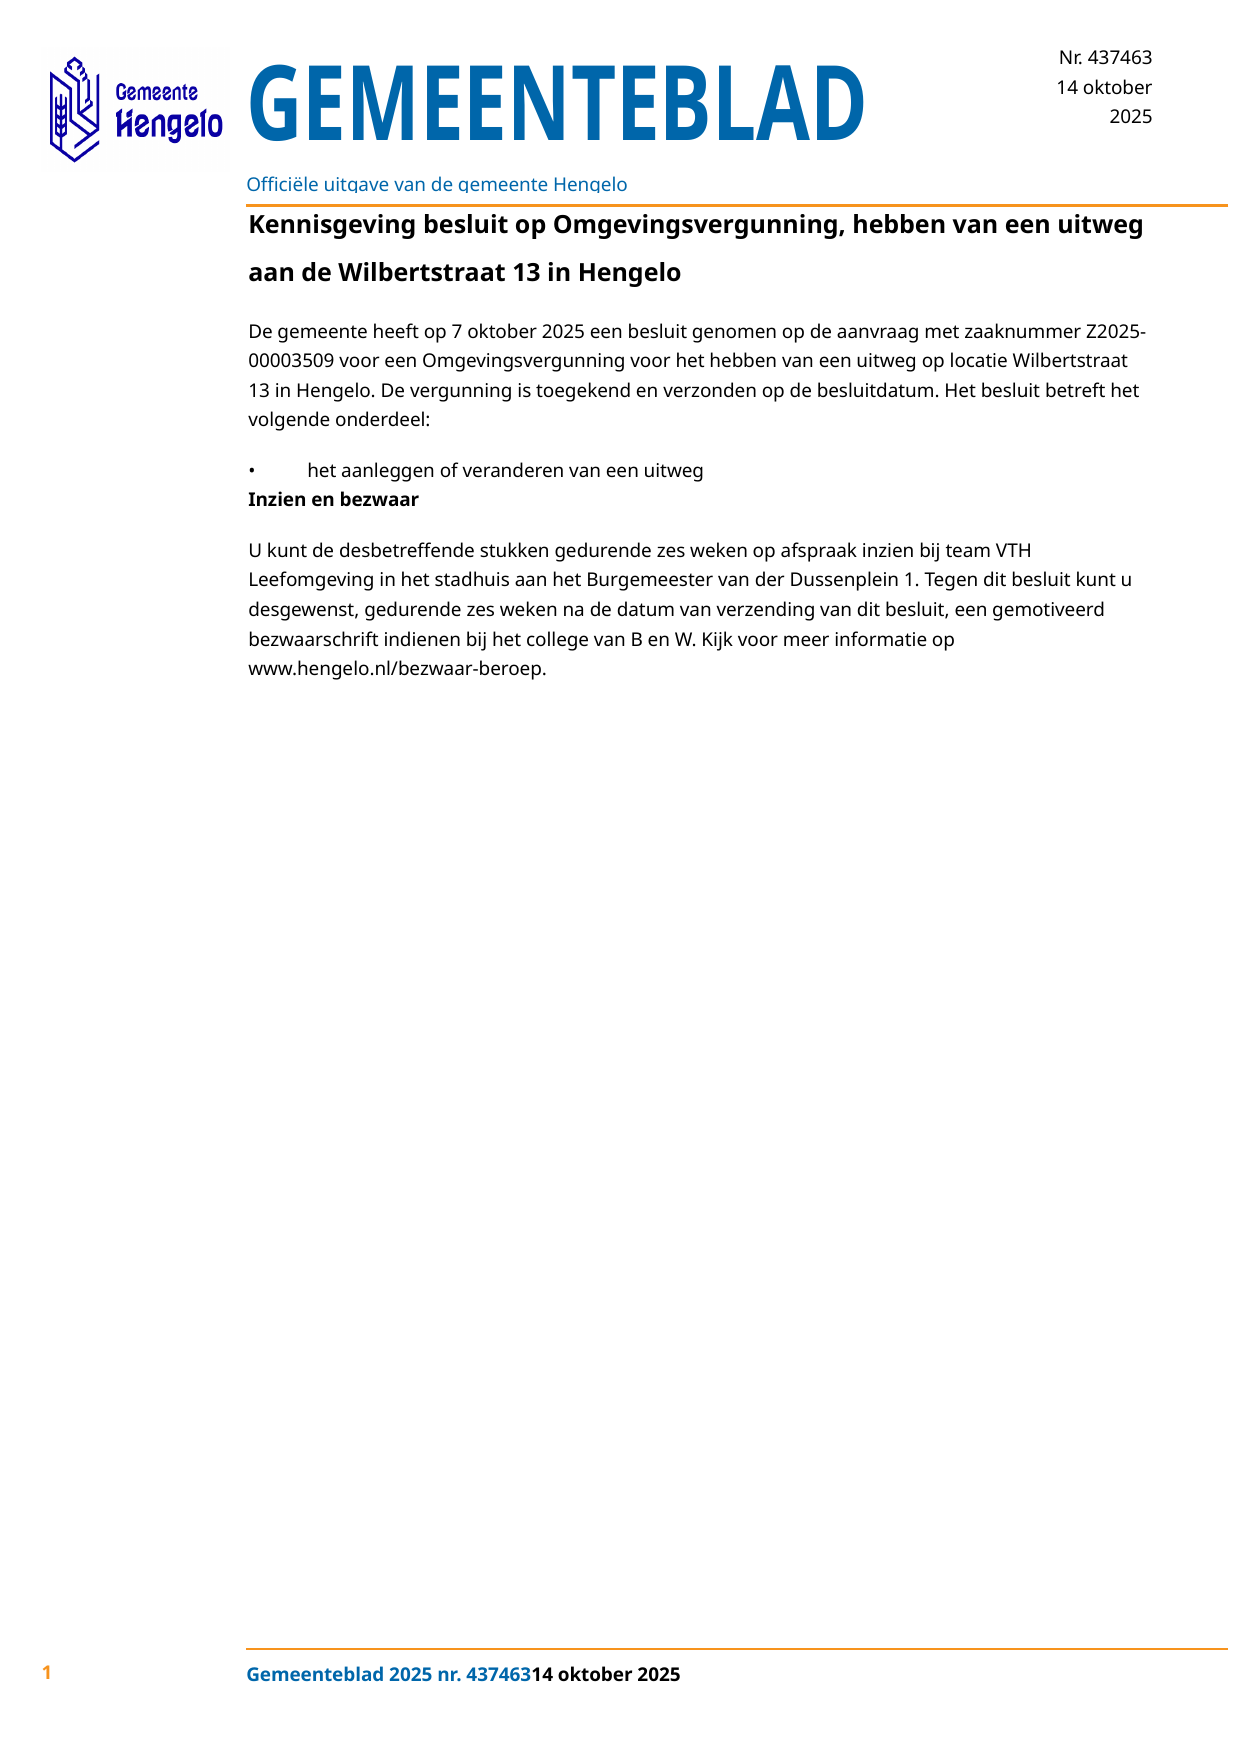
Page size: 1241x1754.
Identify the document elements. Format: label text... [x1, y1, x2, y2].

text Inzien en bezwaar [248, 487, 1152, 512]
text Kennisgeving besluit op Omgevingsvergunning, hebben van een uitweg aan de Wilbertstraat 13 in Hengelo [248, 207, 1152, 288]
text U kunt de desbetreffende stukken gedurende zes weken op afspraak inzien bij team VTH Leefomgeving in het stadhuis aan het Burgemeester van der Dussenplein 1. Tegen dit besluit kunt u desgewenst, gedurende zes weken na de datum van verzending van dit besluit, een gemotiveerd bezwaarschrift indienen bij het college van B en W. Kijk voor meer informatie op www.hengelo.nl/bezwaar-beroep. [248, 537, 1152, 681]
text De gemeente heeft op 7 oktober 2025 een besluit genomen op de aanvraag met zaaknummer Z2025-00003509 voor een Omgevingsvergunning voor het hebben van een uitweg op locatie Wilbertstraat 13 in Hengelo. De vergunning is toegekend en verzonden op de besluitdatum. Het besluit betreft het volgende onderdeel: [248, 318, 1152, 432]
list het aanleggen of veranderen van een uitweg [248, 457, 1152, 483]
picture [41, 47, 231, 172]
